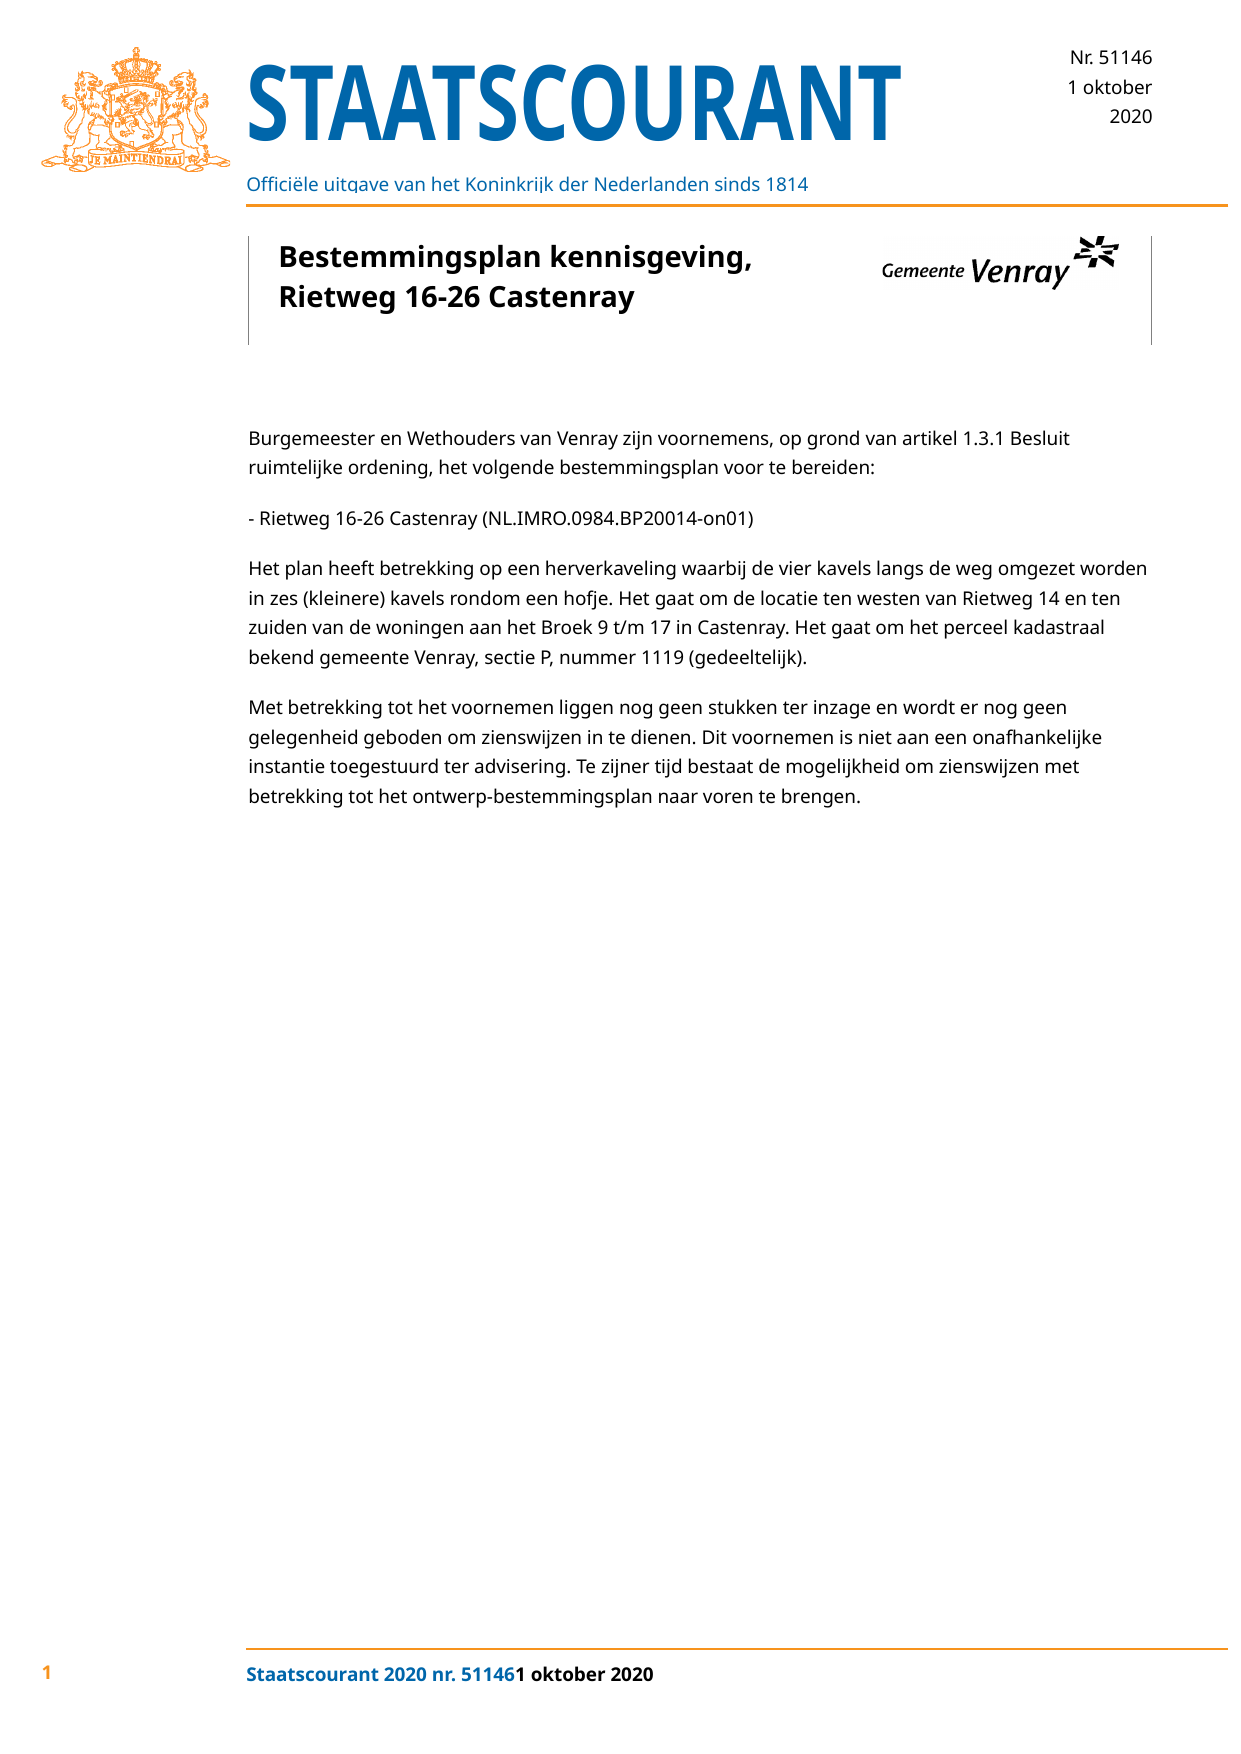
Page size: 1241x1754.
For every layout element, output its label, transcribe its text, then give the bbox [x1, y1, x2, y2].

text Met betrekking tot het voornemen liggen nog geen stukken ter inzage en wordt er nog geen gelegenheid geboden om zienswijzen in te dienen. Dit voornemen is niet aan een onafhankelijke instantie toegestuurd ter advisering. Te zijner tijd bestaat de mogelijkheid om zienswijzen met betrekking tot het ontwerp-bestemmingsplan naar voren te brengen. [248, 694, 1152, 809]
table_header [850, 236, 1151, 345]
text Burgemeester en Wethouders van Venray zijn voornemens, op grond van artikel 1.3.1 Besluit ruimtelijke ordening, het volgende bestemmingsplan voor te bereiden: [248, 425, 1152, 480]
picture [882, 236, 1119, 290]
text Het plan heeft betrekking op een herverkaveling waarbij de vier kavels langs de weg omgezet worden in zes (kleinere) kavels rondom een hofje. Het gaat om de locatie ten westen van Rietweg 14 en ten zuiden van de woningen aan het Broek 9 t/m 17 in Castenray. Het gaat om het perceel kadastraal bekend gemeente Venray, sectie P, nummer 1119 (gedeeltelijk). [248, 555, 1152, 669]
picture [41, 47, 231, 172]
table_header Bestemmingsplan kennisgeving, Rietweg 16-26 Castenray [249, 236, 850, 345]
text - Rietweg 16-26 Castenray (NL.IMRO.0984.BP20014-on01) [248, 505, 1152, 530]
